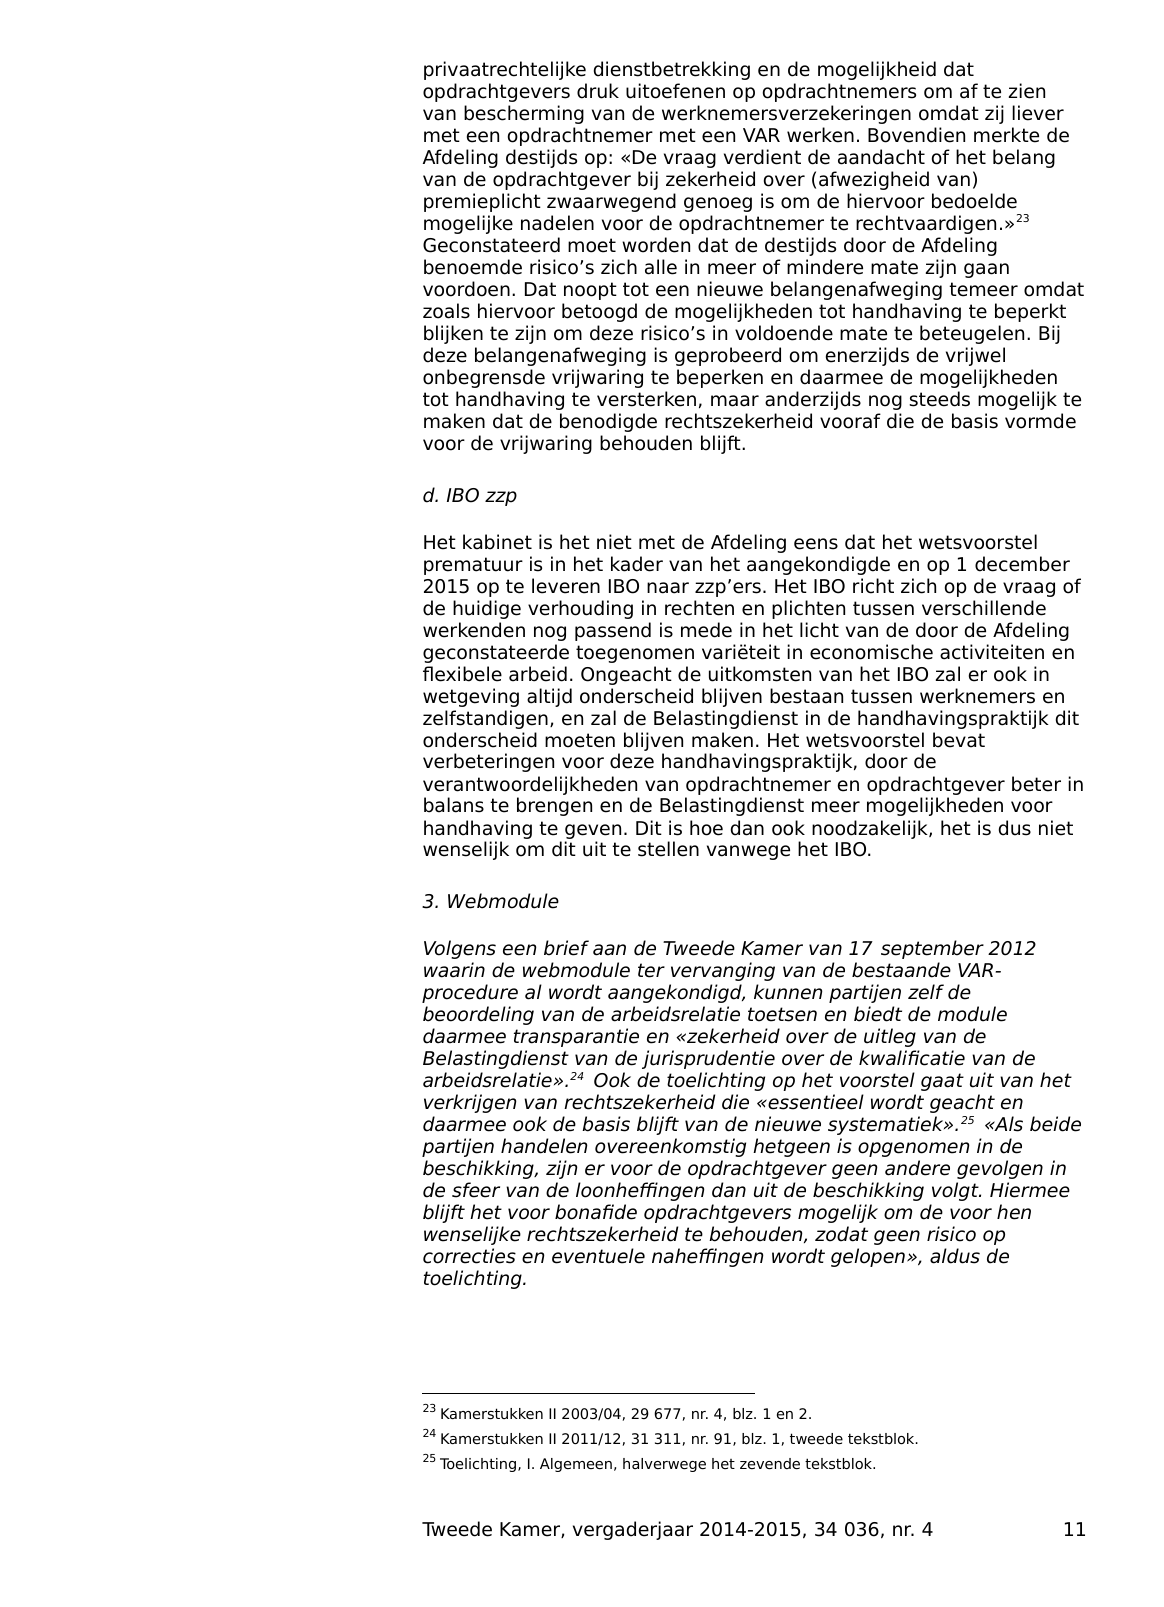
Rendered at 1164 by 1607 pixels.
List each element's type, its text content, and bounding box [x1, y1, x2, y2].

text Geconstateerd moet worden dat de destijds door de Afdeling benoemde risico’s zich alle in meer of mindere mate zijn gaan voordoen. Dat noopt tot een nieuwe belangenafweging temeer omdat zoals hiervoor betoogd de mogelijkheden tot handhaving te beperkt blijken te zijn om deze risico’s in voldoende mate te beteugelen. Bij deze belangenafweging is geprobeerd om enerzijds de vrijwel onbegrensde vrijwaring te beperken en daarmee de mogelijkheden tot handhaving te versterken, maar anderzijds nog steeds mogelijk te maken dat de benodigde rechtszekerheid vooraf die de basis vormde voor de vrijwaring behouden blijft. [422, 235, 1087, 455]
text Kamerstukken II 2003/04, 29 677, nr. 4, blz. 1 en 2. [422, 1402, 1087, 1424]
text Het kabinet is het niet met de Afdeling eens dat het wetsvoorstel prematuur is in het kader van het aangekondigde en op 1 december 2015 op te leveren IBO naar zzp’ers. Het IBO richt zich op de vraag of de huidige verhouding in rechten en plichten tussen verschillende werkenden nog passend is mede in het licht van de door de Afdeling geconstateerde toegenomen variëteit in economische activiteiten en flexibele arbeid. Ongeacht de uitkomsten van het IBO zal er ook in wetgeving altijd onderscheid blijven bestaan tussen werknemers en zelfstandigen, en zal de Belastingdienst in de handhavingspraktijk dit onderscheid moeten blijven maken. Het wetsvoorstel bevat verbeteringen voor deze handhavingspraktijk, door de verantwoordelijkheden van opdrachtnemer en opdrachtgever beter in balans te brengen en de Belastingdienst meer mogelijkheden voor handhaving te geven. Dit is hoe dan ook noodzakelijk, het is dus niet wenselijk om dit uit te stellen vanwege het IBO. [422, 532, 1087, 861]
subtitle 3. Webmodule [422, 891, 1087, 913]
text Kamerstukken II 2011/12, 31 311, nr. 91, blz. 1, tweede tekstblok. [422, 1427, 1087, 1449]
text Volgens een brief aan de Tweede Kamer van 17 september 2012 waarin de webmodule ter vervanging van de bestaande VAR-procedure al wordt aangekondigd, kunnen partijen zelf de beoordeling van de arbeidsrelatie toetsen en biedt de module daarmee transparantie en «zekerheid over de uitleg van de Belastingdienst van de jurisprudentie over de kwalificatie van de arbeidsrelatie». Ook de toelichting op het voorstel gaat uit van het verkrijgen van rechtszekerheid die «essentieel wordt geacht en daarmee ook de basis blijft van de nieuwe systematiek». «Als beide partijen handelen overeenkomstig hetgeen is opgenomen in de beschikking, zijn er voor de opdrachtgever geen andere gevolgen in de sfeer van de loonheffingen dan uit de beschikking volgt. Hiermee blijft het voor bonafide opdrachtgevers mogelijk om de voor hen wenselijke rechtszekerheid te behouden, zodat geen risico op correcties en eventuele naheffingen wordt gelopen», aldus de toelichting. [422, 938, 1087, 1290]
text Toelichting, I. Algemeen, halverwege het zevende tekstblok. [422, 1452, 1087, 1474]
subtitle d. IBO zzp [422, 485, 1087, 507]
text privaatrechtelijke dienstbetrekking en de mogelijkheid dat opdrachtgevers druk uitoefenen op opdrachtnemers om af te zien van bescherming van de werknemersverzekeringen omdat zij liever met een opdrachtnemer met een VAR werken. Bovendien merkte de Afdeling destijds op: «De vraag verdient de aandacht of het belang van de opdrachtgever bij zekerheid over (afwezigheid van) premieplicht zwaarwegend genoeg is om de hiervoor bedoelde mogelijke nadelen voor de opdrachtnemer te rechtvaardigen.» [422, 59, 1087, 235]
